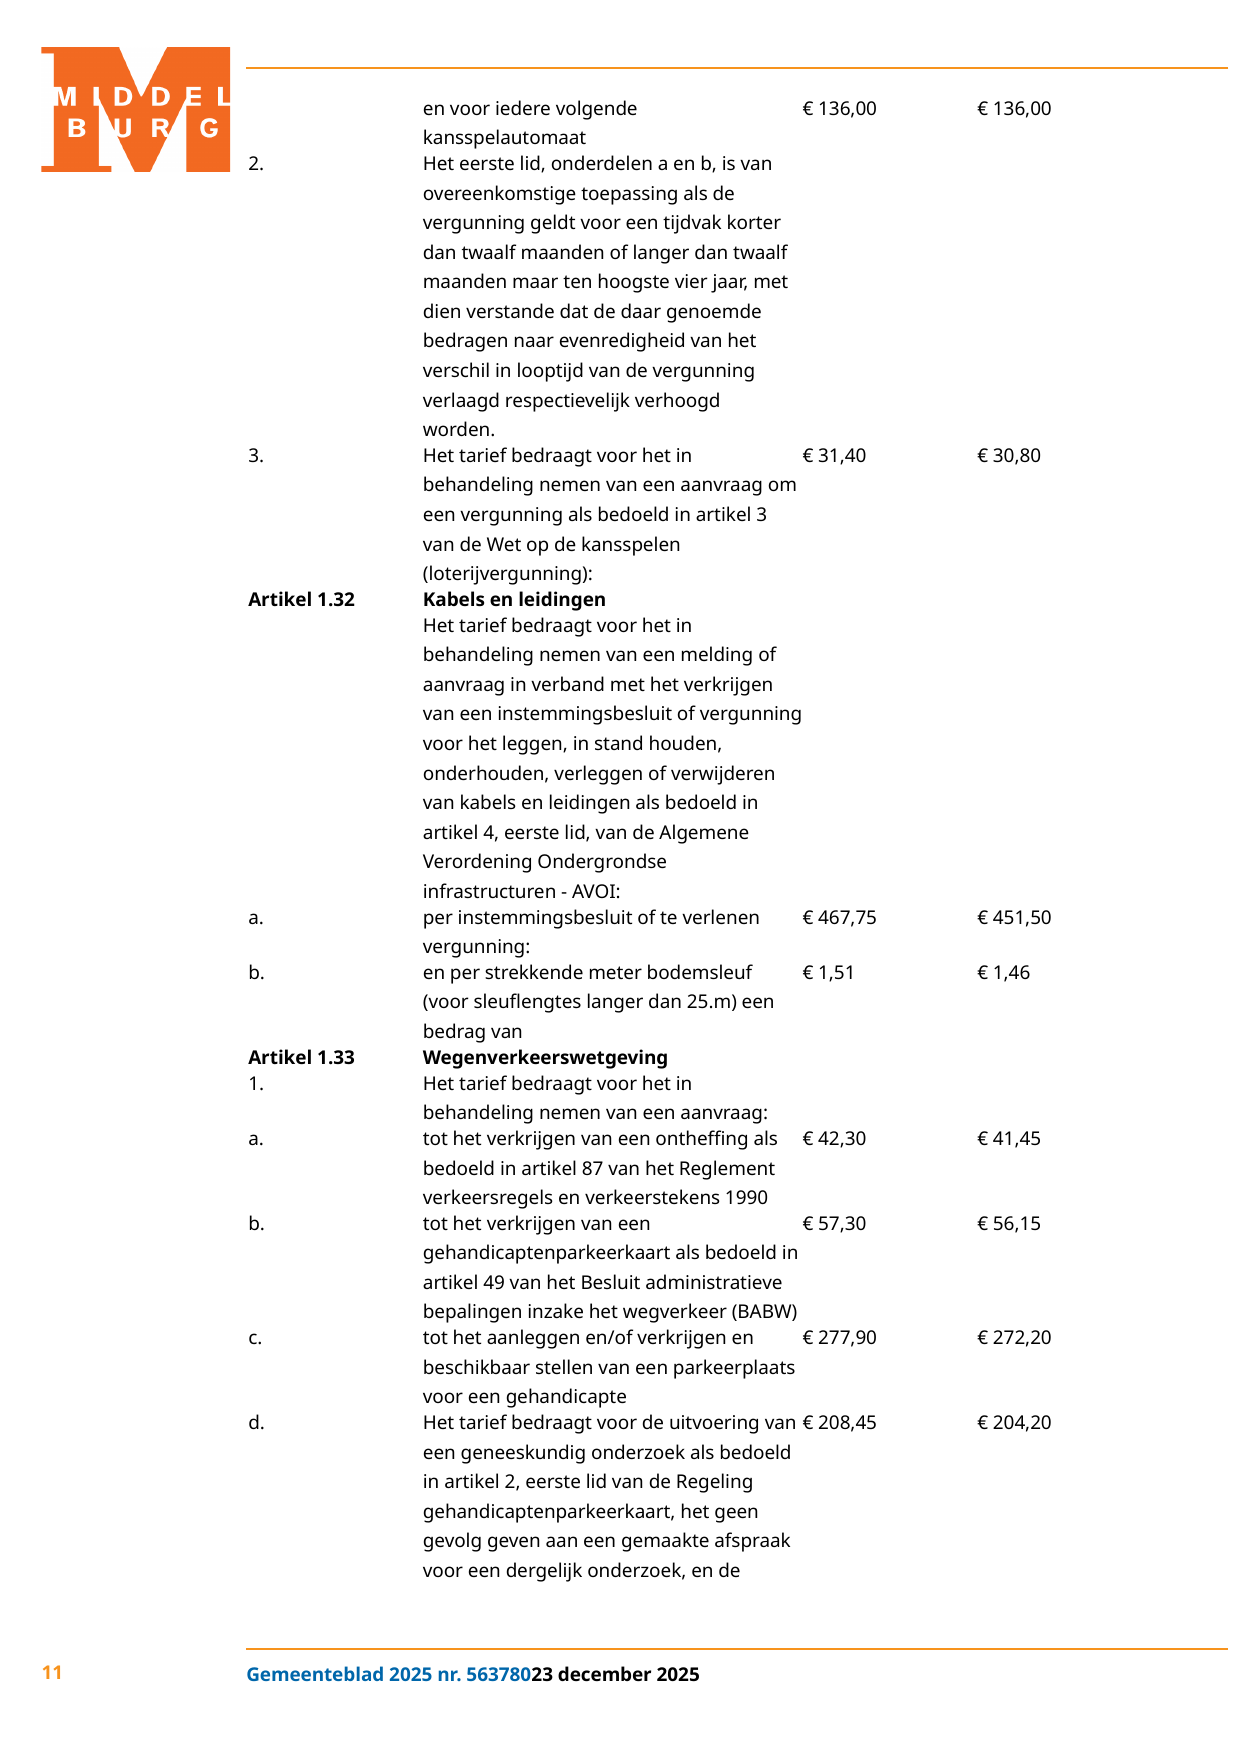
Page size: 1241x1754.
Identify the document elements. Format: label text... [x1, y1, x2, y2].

table_cell c. [248, 1325, 423, 1409]
table_cell € 208,45 [802, 1409, 977, 1583]
table_cell [977, 612, 1152, 904]
table_cell Het tarief bedraagt voor het in behandeling nemen van een aanvraag: [423, 1070, 802, 1125]
table_cell tot het verkrijgen van een gehandicaptenparkeerkaart als bedoeld in artikel 49 van het Besluit administratieve bepalingen inzake het wegverkeer (BABW) [423, 1210, 802, 1324]
table_cell en per strekkende meter bodemsleuf (voor sleuflengtes langer dan 25.m) een bedrag van [423, 959, 802, 1044]
table_cell 2. [248, 150, 423, 442]
table_cell [977, 150, 1152, 442]
table_cell a. [248, 1125, 423, 1210]
table_cell [248, 612, 423, 904]
table_cell € 42,30 [802, 1125, 977, 1210]
table_cell [802, 150, 977, 442]
table_cell [977, 1044, 1152, 1070]
picture [41, 47, 231, 172]
table_cell Het tarief bedraagt voor het in behandeling nemen van een aanvraag om een vergunning als bedoeld in artikel 3 van de Wet op de kansspelen (loterijvergunning): [423, 442, 802, 586]
table_cell 3. [248, 442, 423, 586]
table_cell € 1,46 [977, 959, 1152, 1044]
table_cell [248, 95, 423, 150]
table_cell Artikel 1.32 [248, 586, 423, 612]
table_cell € 30,80 [977, 442, 1152, 586]
table_cell Het tarief bedraagt voor het in behandeling nemen van een melding of aanvraag in verband met het verkrijgen van een instemmingsbesluit of vergunning voor het leggen, in stand houden, onderhouden, verleggen of verwijderen van kabels en leidingen als bedoeld in artikel 4, eerste lid, van de Algemene Verordening Ondergrondse infrastructuren - AVOI: [423, 612, 802, 904]
table_cell b. [248, 1210, 423, 1324]
table_cell € 451,50 [977, 904, 1152, 959]
table_cell Kabels en leidingen [423, 586, 802, 612]
table_cell tot het verkrijgen van een ontheffing als bedoeld in artikel 87 van het Reglement verkeersregels en verkeerstekens 1990 [423, 1125, 802, 1210]
table_cell Het eerste lid, onderdelen a en b, is van overeenkomstige toepassing als de vergunning geldt voor een tijdvak korter dan twaalf maanden of langer dan twaalf maanden maar ten hoogste vier jaar, met dien verstande dat de daar genoemde bedragen naar evenredigheid van het verschil in looptijd van de vergunning verlaagd respectievelijk verhoogd worden. [423, 150, 802, 442]
table_cell [802, 1044, 977, 1070]
table_cell Artikel 1.33 [248, 1044, 423, 1070]
table_cell d. [248, 1409, 423, 1583]
table_cell Wegenverkeerswetgeving [423, 1044, 802, 1070]
table_cell € 31,40 [802, 442, 977, 586]
table_cell per instemmingsbesluit of te verlenen vergunning: [423, 904, 802, 959]
table_cell € 56,15 [977, 1210, 1152, 1324]
table_cell 1. [248, 1070, 423, 1125]
table_cell [802, 586, 977, 612]
table_cell [977, 586, 1152, 612]
table_cell [802, 1070, 977, 1125]
table_cell Het tarief bedraagt voor de uitvoering van een geneeskundig onderzoek als bedoeld in artikel 2, eerste lid van de Regeling gehandicaptenparkeerkaart, het geen gevolg geven aan een gemaakte afspraak voor een dergelijk onderzoek, en de [423, 1409, 802, 1583]
table_cell € 57,30 [802, 1210, 977, 1324]
table_cell tot het aanleggen en/of verkrijgen en beschikbaar stellen van een parkeerplaats voor een gehandicapte [423, 1325, 802, 1409]
table_cell € 277,90 [802, 1325, 977, 1409]
table_cell b. [248, 959, 423, 1044]
table_cell [977, 1070, 1152, 1125]
table_cell € 136,00 [802, 95, 977, 150]
table_cell [802, 612, 977, 904]
table_cell a. [248, 904, 423, 959]
table_cell € 41,45 [977, 1125, 1152, 1210]
table_cell en voor iedere volgende kansspelautomaat [423, 95, 802, 150]
table_cell € 467,75 [802, 904, 977, 959]
table_cell € 136,00 [977, 95, 1152, 150]
table_cell € 272,20 [977, 1325, 1152, 1409]
table_cell € 204,20 [977, 1409, 1152, 1583]
table_cell € 1,51 [802, 959, 977, 1044]
